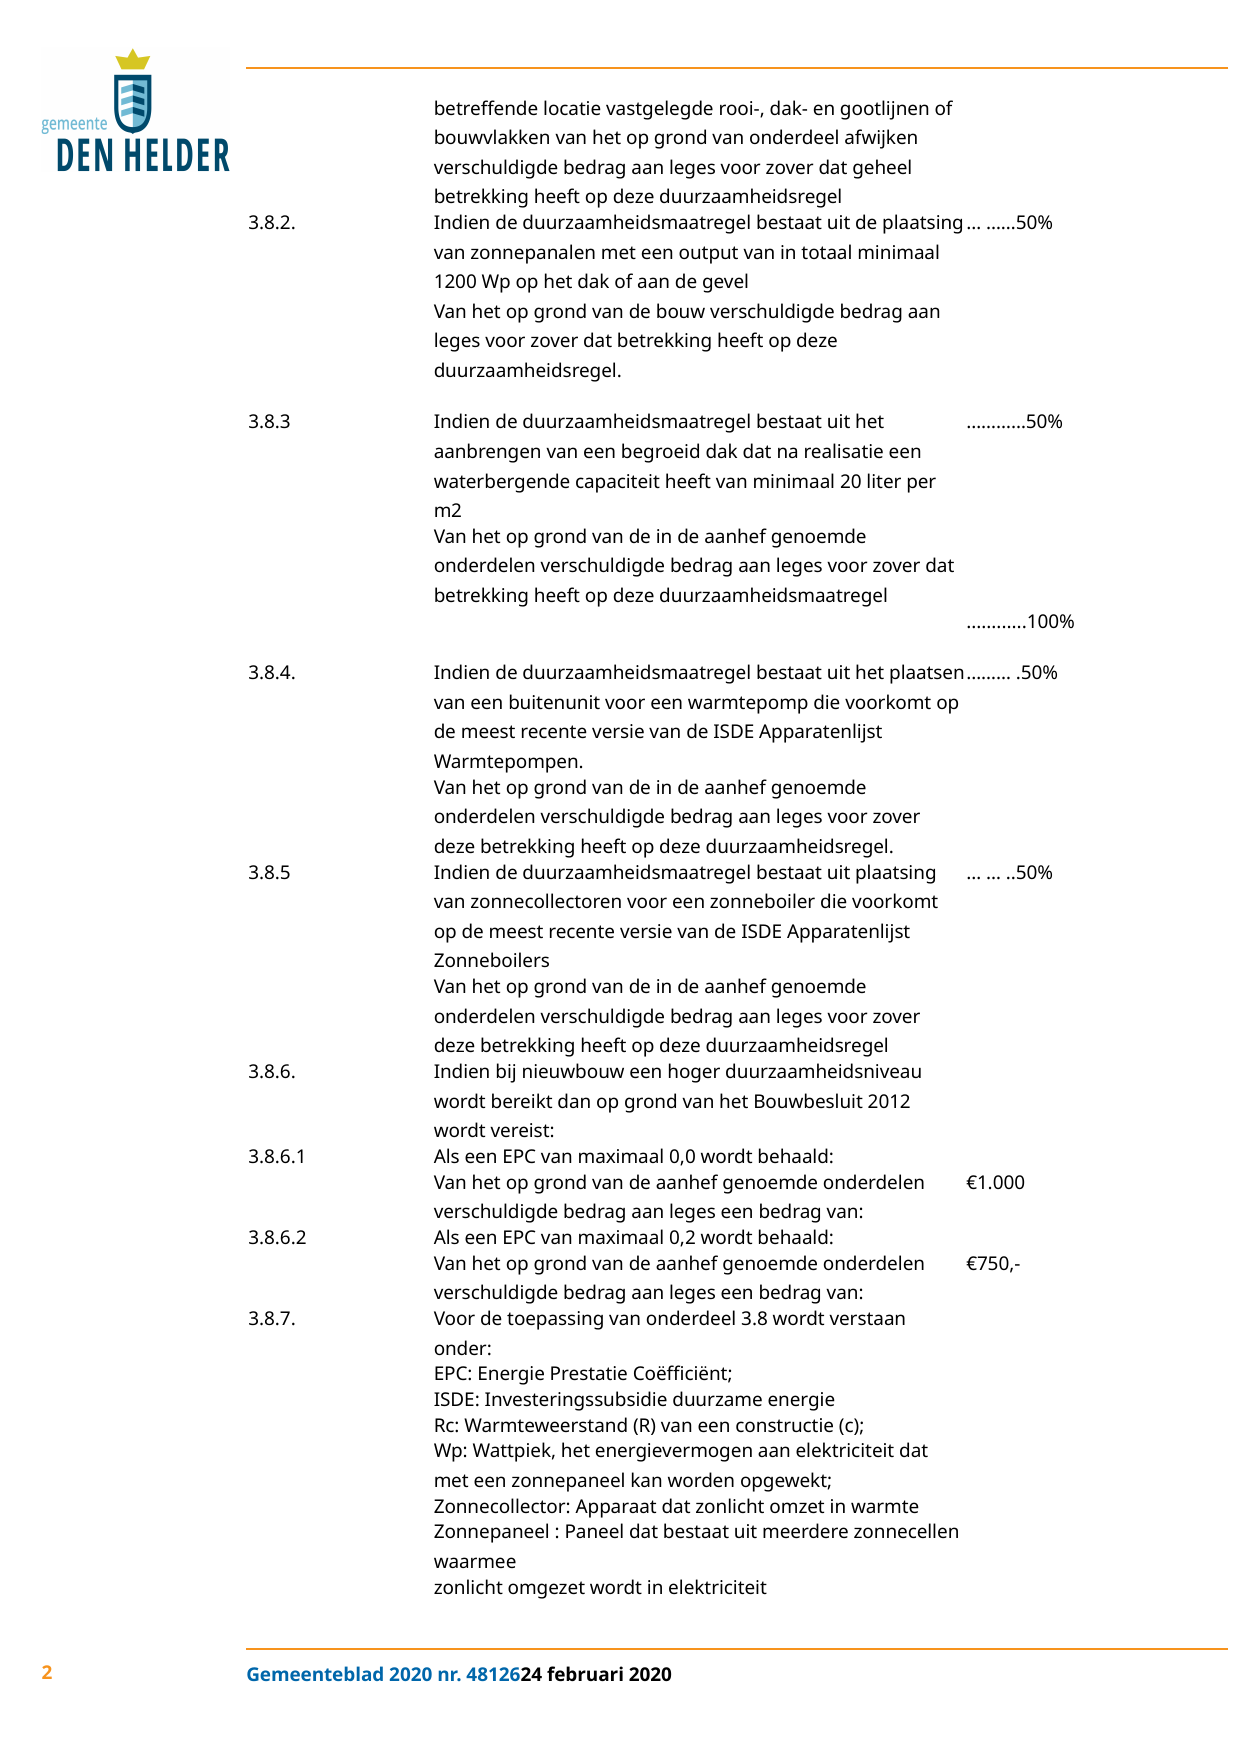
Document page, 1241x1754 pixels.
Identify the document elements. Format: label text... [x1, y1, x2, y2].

table_cell 3.8.2. [248, 209, 433, 383]
table_cell [248, 1169, 433, 1224]
picture [100, 154, 106, 172]
picture [63, 144, 68, 165]
table_cell Zonnepaneel : Paneel dat bestaat uit meerdere zonnecellen waarmee [434, 1519, 966, 1574]
table_cell [966, 1574, 1152, 1600]
table_cell Van het op grond van de aanhef genoemde onderdelen verschuldigde bedrag aan leges een bedrag van: [434, 1250, 966, 1305]
table_cell 3.8.6.2 [248, 1224, 433, 1250]
table_cell Indien bij nieuwbouw een hoger duurzaamheidsniveau wordt bereikt dan op grond van het Bouwbesluit 2012 wordt vereist: [434, 1058, 966, 1143]
table_cell [966, 523, 1152, 608]
table_cell [248, 1250, 433, 1305]
table_cell [966, 1438, 1152, 1493]
table_cell [248, 634, 433, 659]
table_cell [248, 774, 433, 859]
table_cell Indien de duurzaamheidsmaatregel bestaat uit het plaatsen van een buitenunit voor een warmtepomp die voorkomt op de meest recente versie van de ISDE Apparatenlijst Warmtepompen. [434, 660, 966, 774]
table_cell Voor de toepassing van onderdeel 3.8 wordt verstaan onder: [434, 1305, 966, 1361]
table_cell ............100% [966, 608, 1152, 634]
table_cell EPC: Energie Prestatie Coëfficiënt; [434, 1361, 966, 1386]
table_cell [966, 1305, 1152, 1361]
table_cell [248, 1519, 433, 1574]
table_cell [248, 1412, 433, 1438]
table_cell [434, 608, 966, 634]
table_cell 3.8.7. [248, 1305, 433, 1361]
picture [220, 160, 224, 172]
table_cell … … ..50% [966, 859, 1152, 973]
table_cell Indien de duurzaamheidsmaatregel bestaat uit de plaatsing van zonnepanalen met een output van in totaal minimaal 1200 Wp op het dak of aan de gevel Van het op grond van de bouw verschuldigde bedrag aan leges voor zover dat betrekking heeft op deze duurzaamheidsregel. [434, 209, 966, 383]
table_cell Rc: Warmteweerstand (R) van een constructie (c); [434, 1412, 966, 1438]
table_cell [248, 1493, 433, 1519]
table_cell [248, 608, 433, 634]
table_cell [966, 383, 1152, 409]
table_cell betreffende locatie vastgelegde rooi-, dak- en gootlijnen of bouwvlakken van het op grond van onderdeel afwijken verschuldigde bedrag aan leges voor zover dat geheel betrekking heeft op deze duurzaamheidsregel [434, 95, 966, 209]
table_cell 3.8.4. [248, 660, 433, 774]
table_cell [248, 523, 433, 608]
table_cell [248, 383, 433, 409]
table_cell €1.000 [966, 1169, 1152, 1224]
table_cell 3.8.5 [248, 859, 433, 973]
table_cell Van het op grond van de in de aanhef genoemde onderdelen verschuldigde bedrag aan leges voor zover dat betrekking heeft op deze duurzaamheidsmaatregel [434, 523, 966, 608]
table_cell [966, 1143, 1152, 1169]
table_cell Als een EPC van maximaal 0,2 wordt behaald: [434, 1224, 966, 1250]
table_cell …………50% [966, 409, 1152, 523]
table_cell [966, 1058, 1152, 1143]
table_cell 3.8.3 [248, 409, 433, 523]
table_cell [248, 1361, 433, 1386]
table_cell Van het op grond van de aanhef genoemde onderdelen verschuldigde bedrag aan leges een bedrag van: [434, 1169, 966, 1224]
table_cell [248, 1574, 433, 1600]
table_cell [434, 634, 966, 659]
picture [130, 157, 135, 172]
table_cell 3.8.6.1 [248, 1143, 433, 1169]
table_cell Van het op grond van de in de aanhef genoemde onderdelen verschuldigde bedrag aan leges voor zover deze betrekking heeft op deze duurzaamheidsregel. [434, 774, 966, 859]
table_cell Indien de duurzaamheidsmaatregel bestaat uit het aanbrengen van een begroeid dak dat na realisatie een waterbergende capaciteit heeft van minimaal 20 liter per m2 [434, 409, 966, 523]
picture [41, 47, 231, 172]
table_cell [966, 634, 1152, 659]
table_cell [248, 95, 433, 209]
table_cell [966, 95, 1152, 209]
table_cell [966, 1412, 1152, 1438]
table_cell [248, 973, 433, 1058]
table_cell [248, 1438, 433, 1493]
table_cell [966, 1361, 1152, 1386]
table_cell Wp: Wattpiek, het energievermogen aan elektriciteit dat met een zonnepaneel kan worden opgewekt; [434, 1438, 966, 1493]
table_cell Van het op grond van de in de aanhef genoemde onderdelen verschuldigde bedrag aan leges voor zover deze betrekking heeft op deze duurzaamheidsregel [434, 973, 966, 1058]
table_cell [966, 1519, 1152, 1574]
table_cell €750,- [966, 1250, 1152, 1305]
table_cell [248, 1386, 433, 1412]
table_cell [966, 1493, 1152, 1519]
table_cell zonlicht omgezet wordt in elektriciteit [434, 1574, 966, 1600]
table_cell [966, 1386, 1152, 1412]
table_cell ……… .50% [966, 660, 1152, 774]
table_cell Zonnecollector: Apparaat dat zonlicht omzet in warmte [434, 1493, 966, 1519]
table_cell ISDE: Investeringssubsidie duurzame energie [434, 1386, 966, 1412]
table_cell Indien de duurzaamheidsmaatregel bestaat uit plaatsing van zonnecollectoren voor een zonneboiler die voorkomt op de meest recente versie van de ISDE Apparatenlijst Zonneboilers [434, 859, 966, 973]
picture [182, 144, 187, 165]
table_cell Als een EPC van maximaal 0,0 wordt behaald: [434, 1143, 966, 1169]
table_cell … ……50% [966, 209, 1152, 383]
table_cell [966, 1224, 1152, 1250]
table_cell 3.8.6. [248, 1058, 433, 1143]
table_cell [434, 383, 966, 409]
table_cell [966, 973, 1152, 1058]
table_cell [966, 774, 1152, 859]
